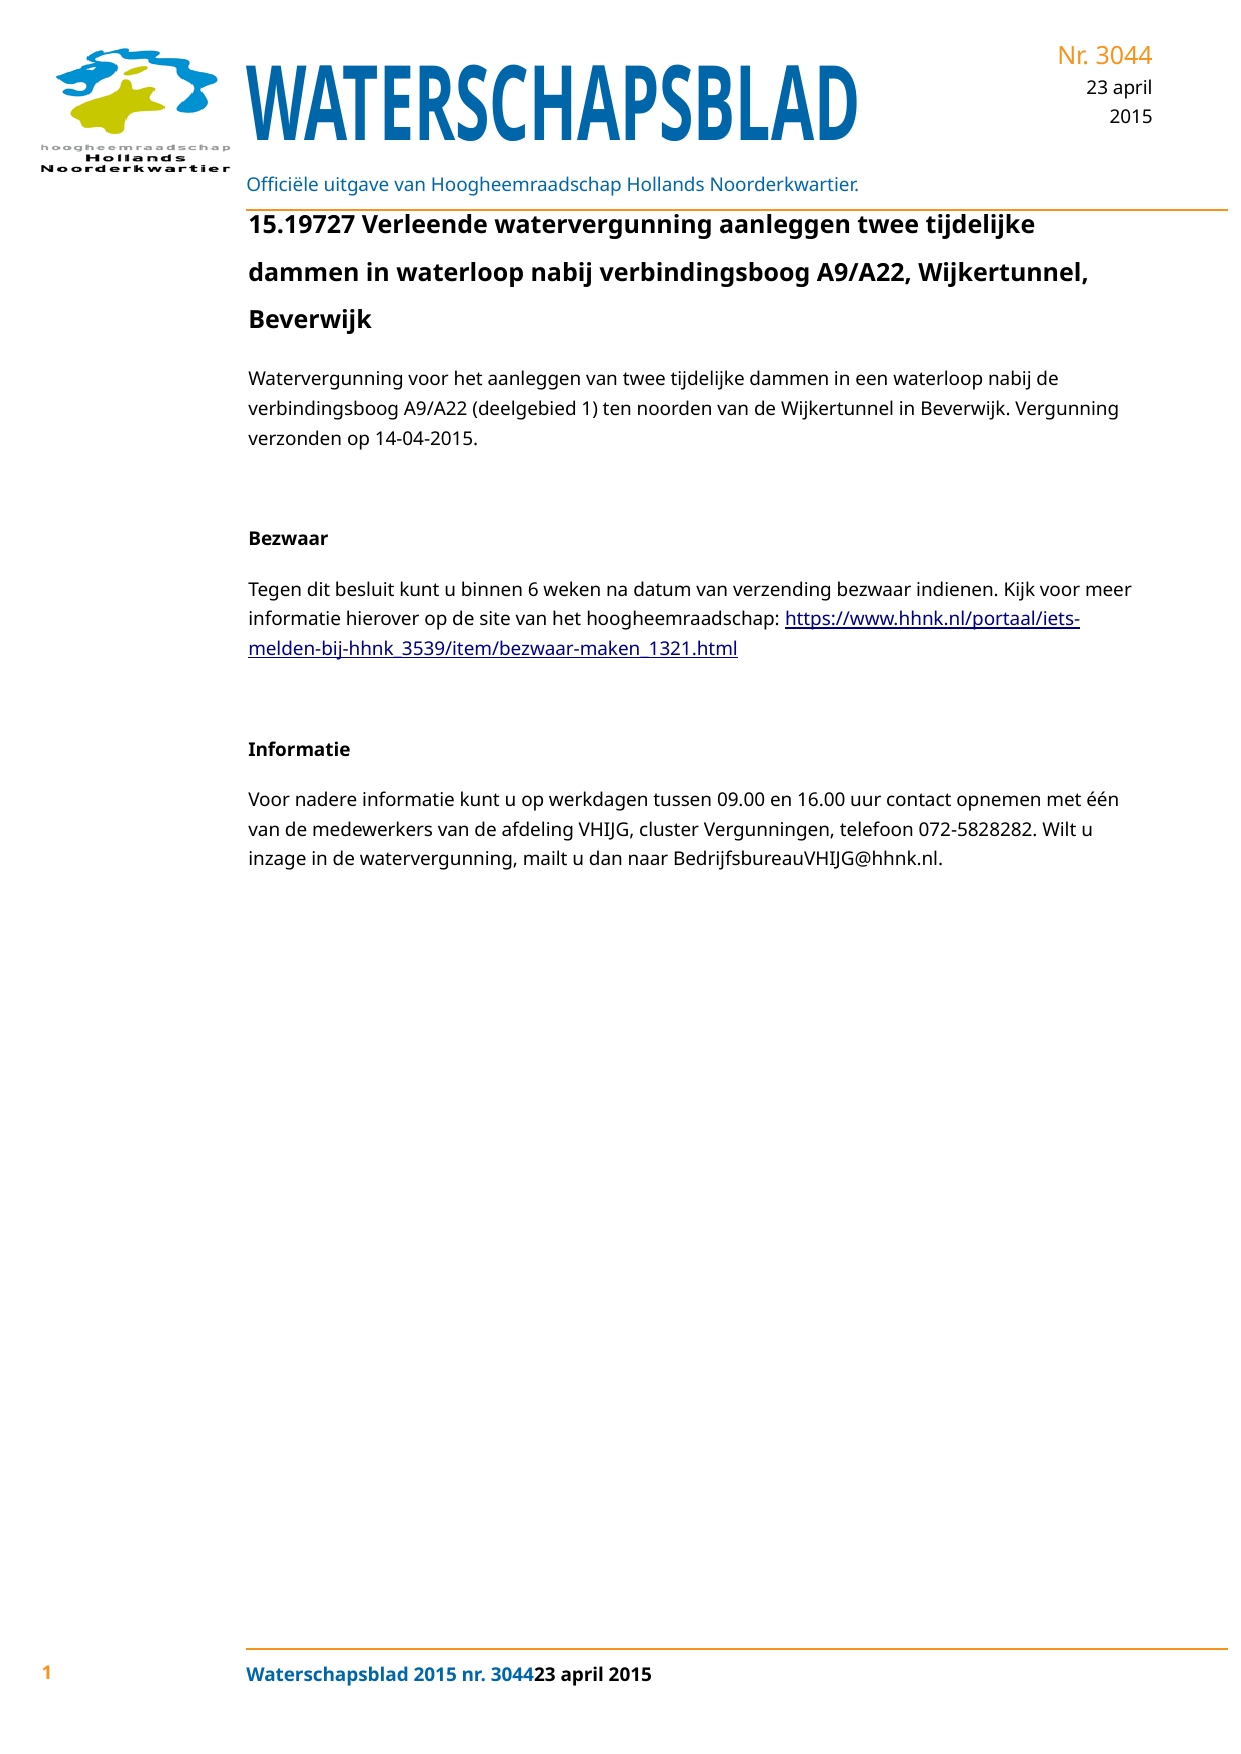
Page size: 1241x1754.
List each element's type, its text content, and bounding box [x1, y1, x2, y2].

text Informatie [248, 736, 1152, 762]
text Voor nadere informatie kunt u op werkdagen tussen 09.00 en 16.00 uur contact opnemen met één van de medewerkers van de afdeling VHIJG, cluster Vergunningen, telefoon 072-5828282. Wilt u inzage in de watervergunning, mailt u dan naar BedrijfsbureauVHIJG@hhnk.nl. [248, 786, 1152, 871]
text Bezwaar [248, 526, 1152, 551]
picture [41, 47, 231, 172]
text 15.19727 Verleende watervergunning aanleggen twee tijdelijke dammen in waterloop nabij verbindingsboog A9/A22, Wijkertunnel, Beverwijk [248, 211, 1152, 336]
text Watervergunning voor het aanleggen van twee tijdelijke dammen in een waterloop nabij de verbindingsboog A9/A22 (deelgebied 1) ten noorden van de Wijkertunnel in Beverwijk. Vergunning verzonden op 14-04-2015. [248, 366, 1152, 450]
text Tegen dit besluit kunt u binnen 6 weken na datum van verzending bezwaar indienen. Kijk voor meer informatie hierover op de site van het hoogheemraadschap: https://www.hhnk.nl/portaal/iets-melden-bij-hhnk_3539/item/bezwaar-maken_1321.html [248, 576, 1152, 661]
